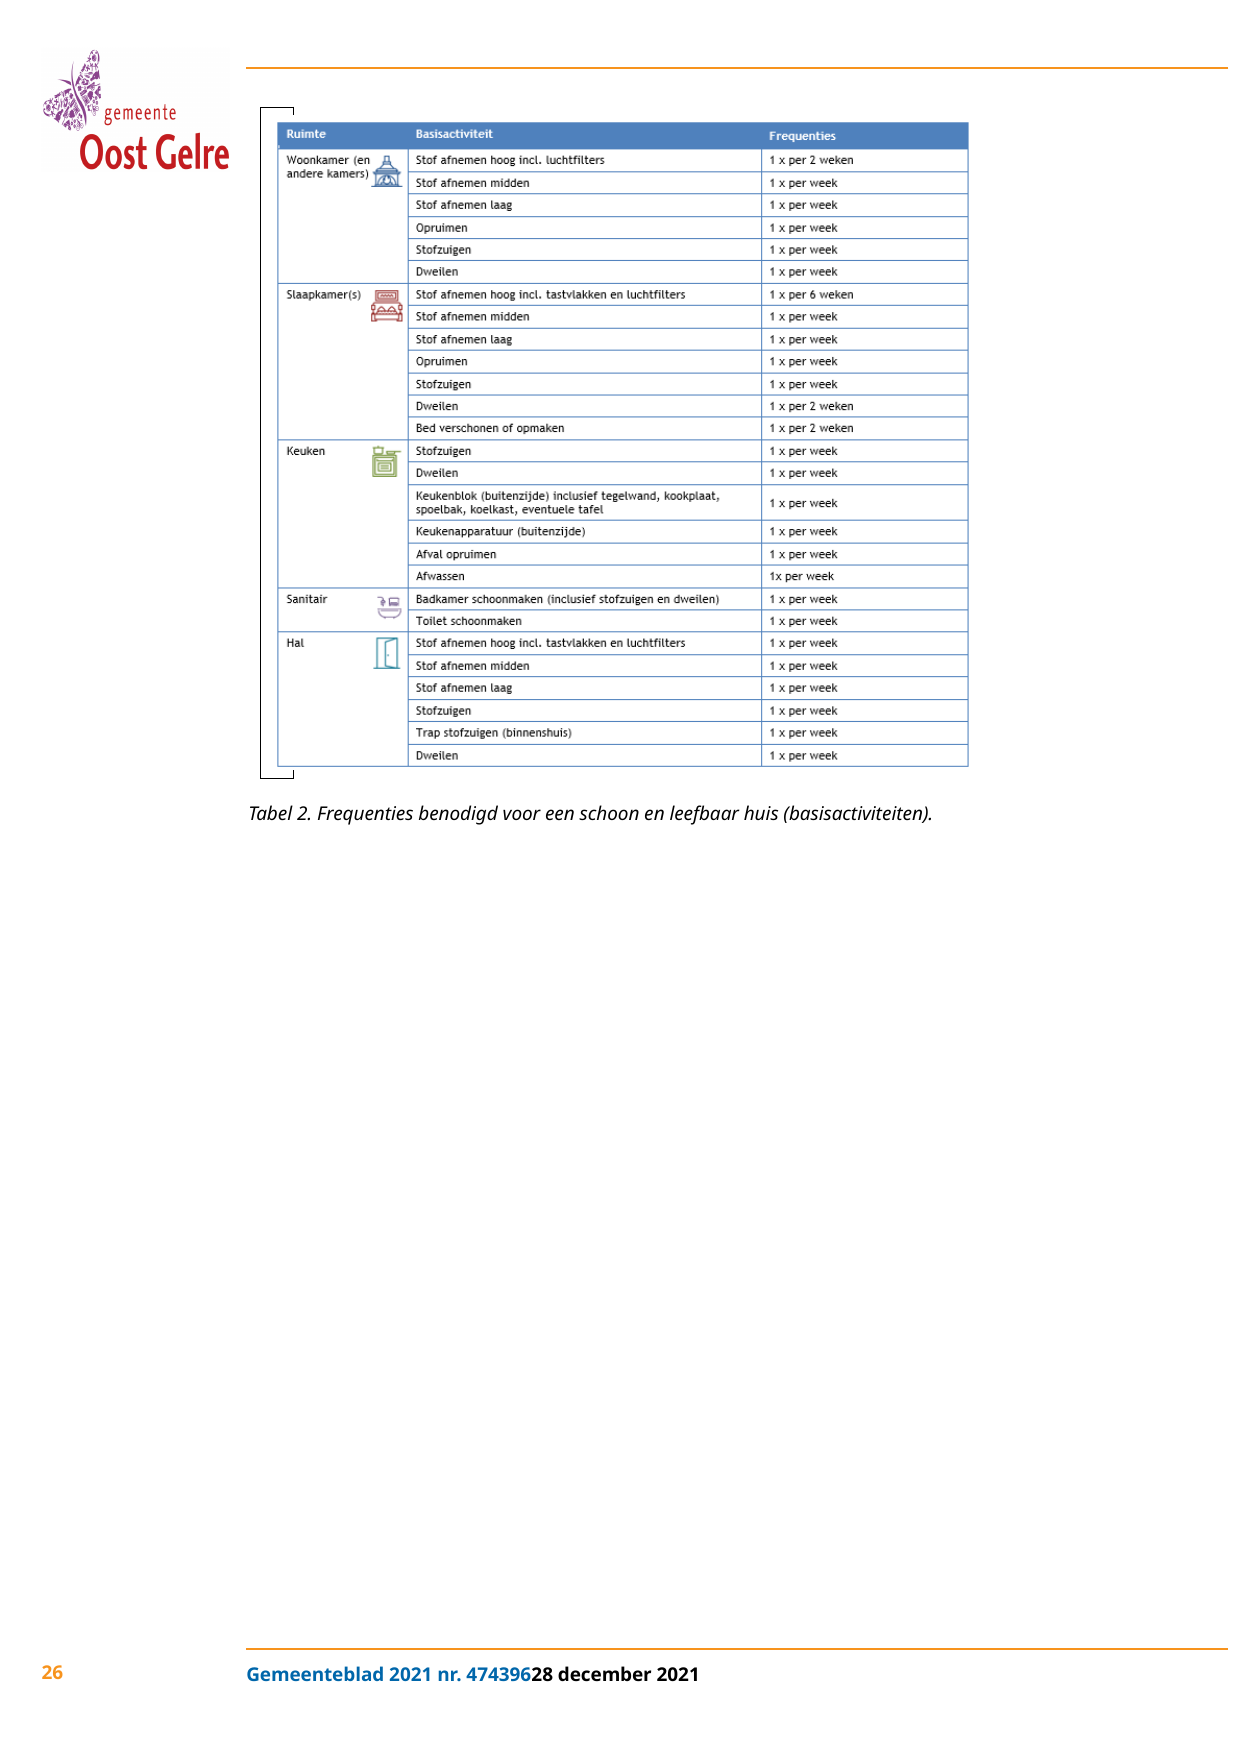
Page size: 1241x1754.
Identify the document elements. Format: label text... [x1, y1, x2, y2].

picture [41, 47, 231, 172]
picture [268, 115, 978, 770]
text Tabel 2. Frequenties benodigd voor een schoon en leefbaar huis (basisactiviteiten). [248, 800, 1152, 825]
